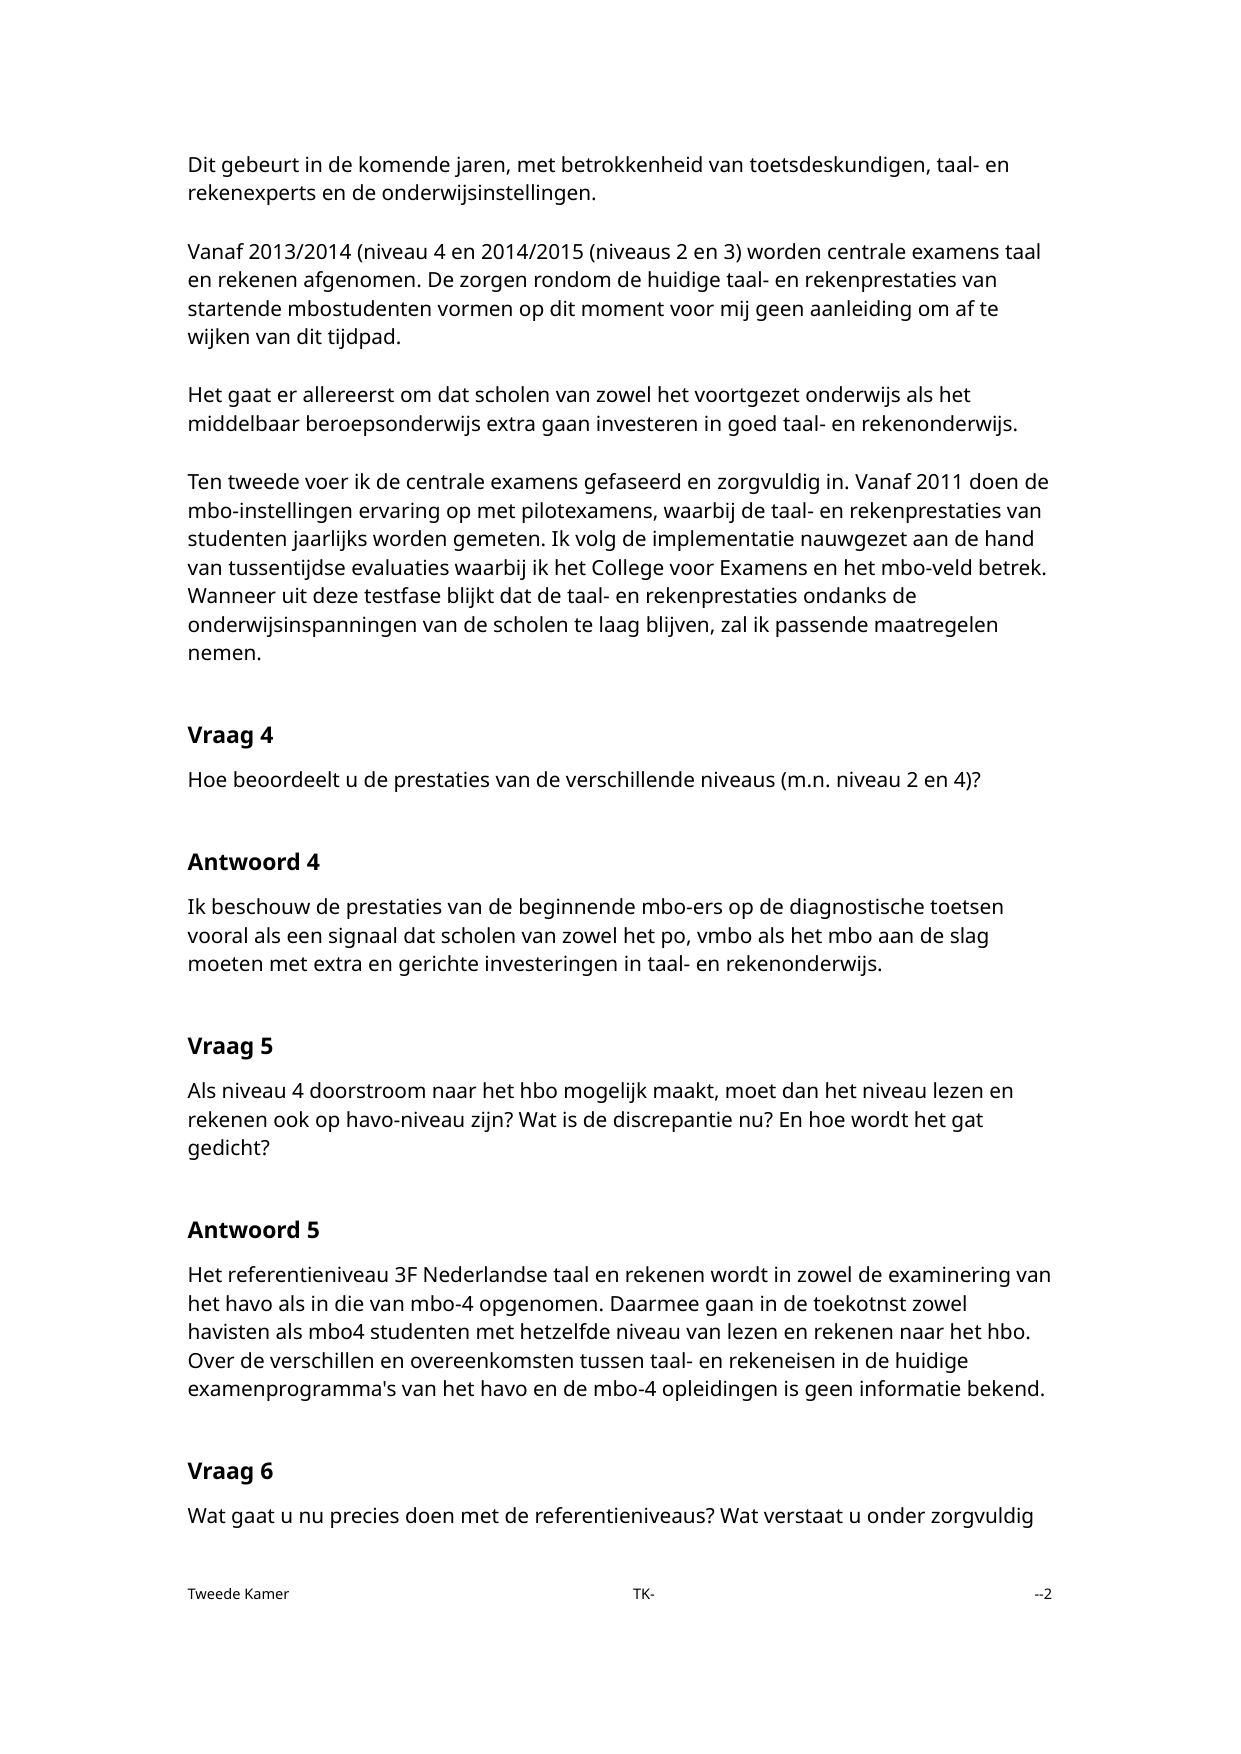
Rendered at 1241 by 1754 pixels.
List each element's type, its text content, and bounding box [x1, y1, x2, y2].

subtitle Vraag 6 [187, 1455, 1053, 1487]
subtitle Vraag 4 [187, 719, 1053, 750]
text Als niveau 4 doorstroom naar het hbo mogelijk maakt, moet dan het niveau lezen en rekenen ook op havo-niveau zijn? Wat is de discrepantie nu? En hoe wordt het gat gedicht? [187, 1077, 1053, 1162]
text Ik beschouw de prestaties van de beginnende mbo-ers op de diagnostische toetsen vooral als een signaal dat scholen van zowel het po, vmbo als het mbo aan de slag moeten met extra en gerichte investeringen in taal- en rekenonderwijs. [187, 892, 1053, 978]
text Hoe beoordeelt u de prestaties van de verschillende niveaus (m.n. niveau 2 en 4)? [187, 765, 1053, 794]
text Het gaat er allereerst om dat scholen van zowel het voortgezet onderwijs als het middelbaar beroepsonderwijs extra gaan investeren in goed taal- en rekenonderwijs. [187, 381, 1053, 437]
subtitle Antwoord 5 [187, 1214, 1053, 1246]
text Ten tweede voer ik de centrale examens gefaseerd en zorgvuldig in. Vanaf 2011 doen de mbo-instellingen ervaring op met pilotexamens, waarbij de taal- en rekenprestaties van studenten jaarlijks worden gemeten. Ik volg de implementatie nauwgezet aan de hand van tussentijdse evaluaties waarbij ik het College voor Examens en het mbo-veld betrek. Wanneer uit deze testfase blijkt dat de taal- en rekenprestaties ondanks de onderwijsinspanningen van de scholen te laag blijven, zal ik passende maatregelen nemen. [187, 467, 1053, 667]
subtitle Antwoord 4 [187, 846, 1053, 877]
text Dit gebeurt in de komende jaren, met betrokkenheid van toetsdeskundigen, taal- en rekenexperts en de onderwijsinstellingen. [187, 150, 1053, 207]
text Het referentieniveau 3F Nederlandse taal en rekenen wordt in zowel de examinering van het havo als in die van mbo-4 opgenomen. Daarmee gaan in de toekotnst zowel havisten als mbo4 studenten met hetzelfde niveau van lezen en rekenen naar het hbo. Over de verschillen en overeenkomsten tussen taal- en rekeneisen in de huidige examenprogramma's van het havo en de mbo-4 opleidingen is geen informatie bekend. [187, 1261, 1053, 1403]
text Vanaf 2013/2014 (niveau 4 en 2014/2015 (niveaus 2 en 3) worden centrale examens taal en rekenen afgenomen. De zorgen rondom de huidige taal- en rekenprestaties van startende mbostudenten vormen op dit moment voor mij geen aanleiding om af te wijken van dit tijdpad. [187, 237, 1053, 351]
text Wat gaat u nu precies doen met de referentieniveaus? Wat verstaat u onder zorgvuldig [187, 1502, 1053, 1530]
subtitle Vraag 5 [187, 1030, 1053, 1062]
